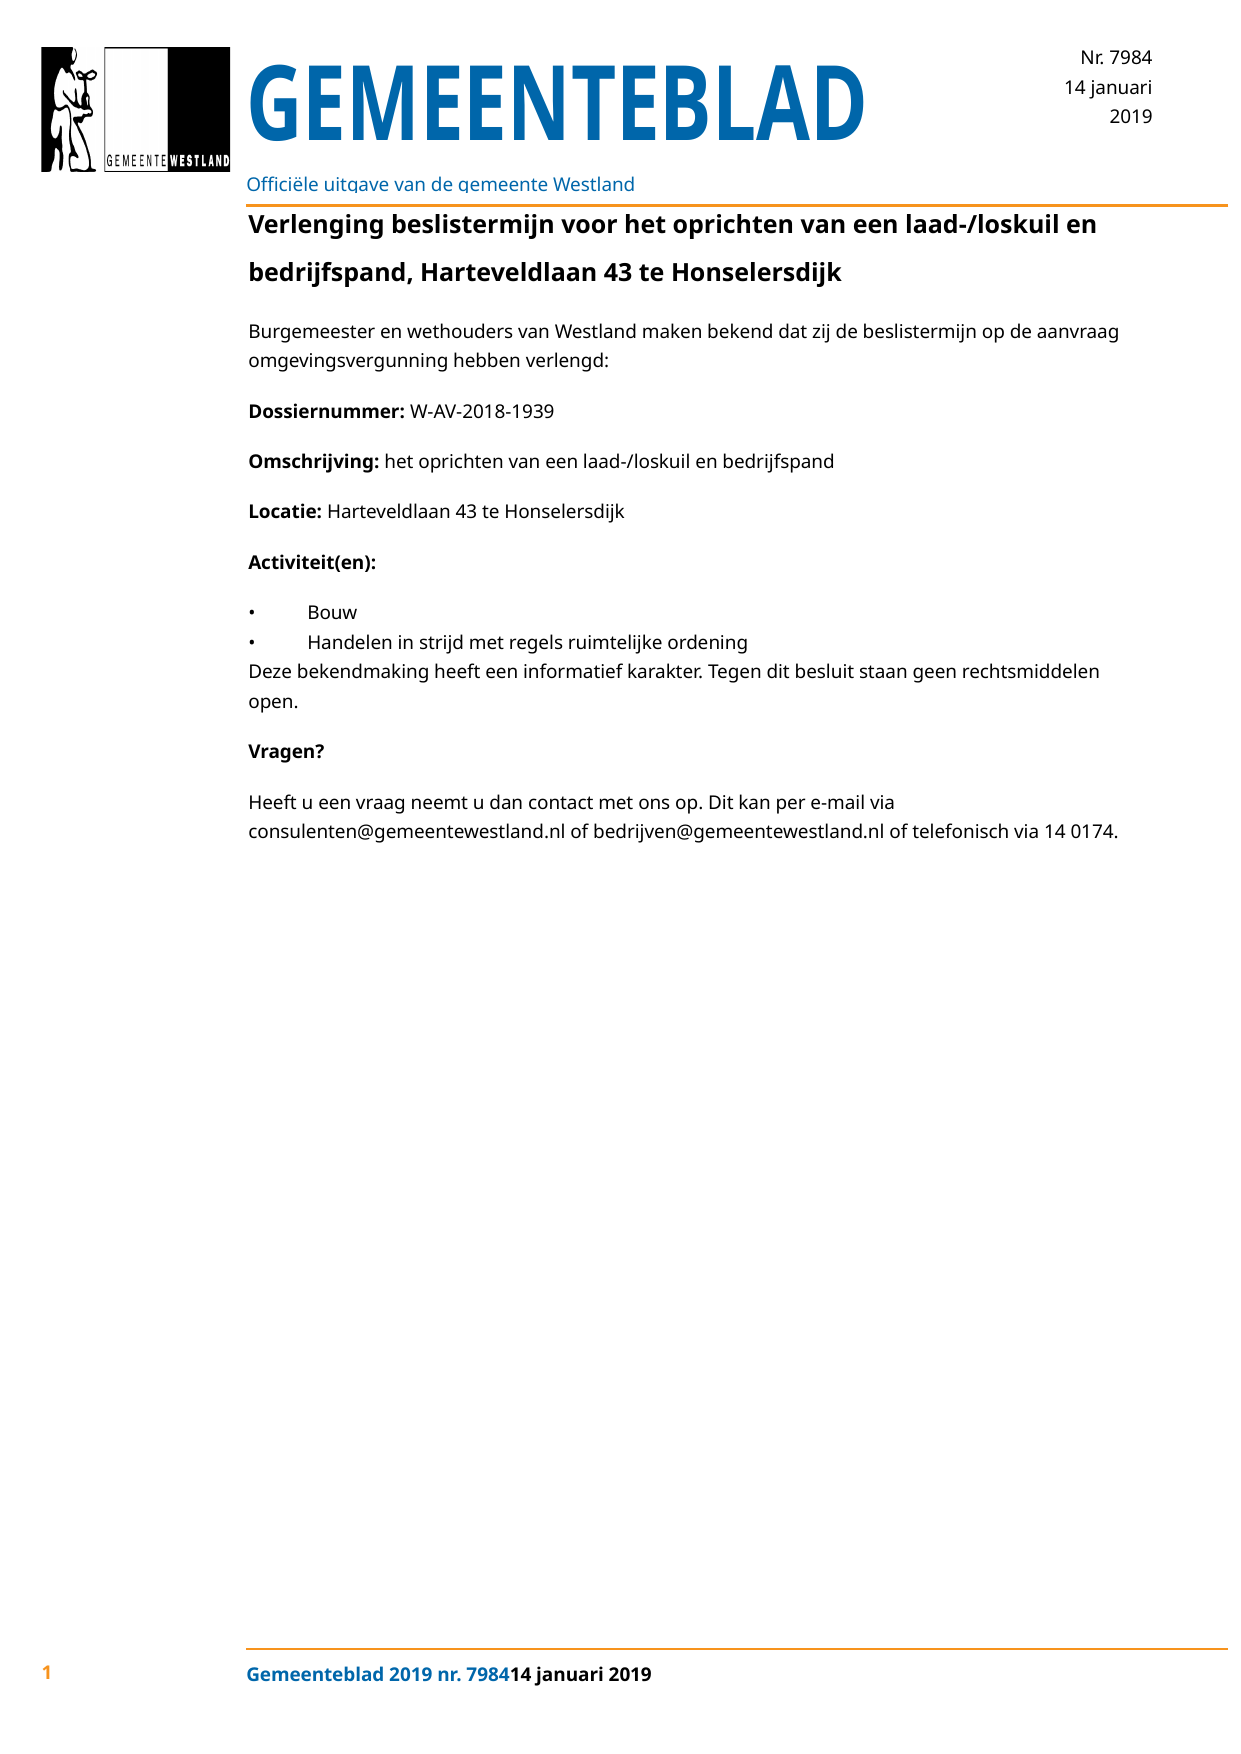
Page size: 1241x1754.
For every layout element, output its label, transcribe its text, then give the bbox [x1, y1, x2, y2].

text Omschrijving: het oprichten van een laad-/loskuil en bedrijfspand [248, 448, 1152, 474]
text Activiteit(en): [248, 549, 1152, 575]
text Vragen? [248, 739, 1152, 764]
text Locatie: Harteveldlaan 43 te Honselersdijk [248, 499, 1152, 524]
text Deze bekendmaking heeft een informatief karakter. Tegen dit besluit staan geen rechtsmiddelen open. [248, 659, 1152, 714]
text Burgemeester en wethouders van Westland maken bekend dat zij de beslistermijn op de aanvraag omgevingsvergunning hebben verlengd: [248, 318, 1152, 373]
list Bouw [248, 599, 1152, 625]
picture [41, 47, 231, 172]
text Heeft u een vraag neemt u dan contact met ons op. Dit kan per e-mail via consulenten@gemeentewestland.nl of bedrijven@gemeentewestland.nl of telefonisch via 14 0174. [248, 789, 1152, 844]
list Handelen in strijd met regels ruimtelijke ordening [248, 629, 1152, 655]
text Verlenging beslistermijn voor het oprichten van een laad-/loskuil en bedrijfspand, Harteveldlaan 43 te Honselersdijk [248, 207, 1152, 288]
text Dossiernummer: W-AV-2018-1939 [248, 398, 1152, 424]
